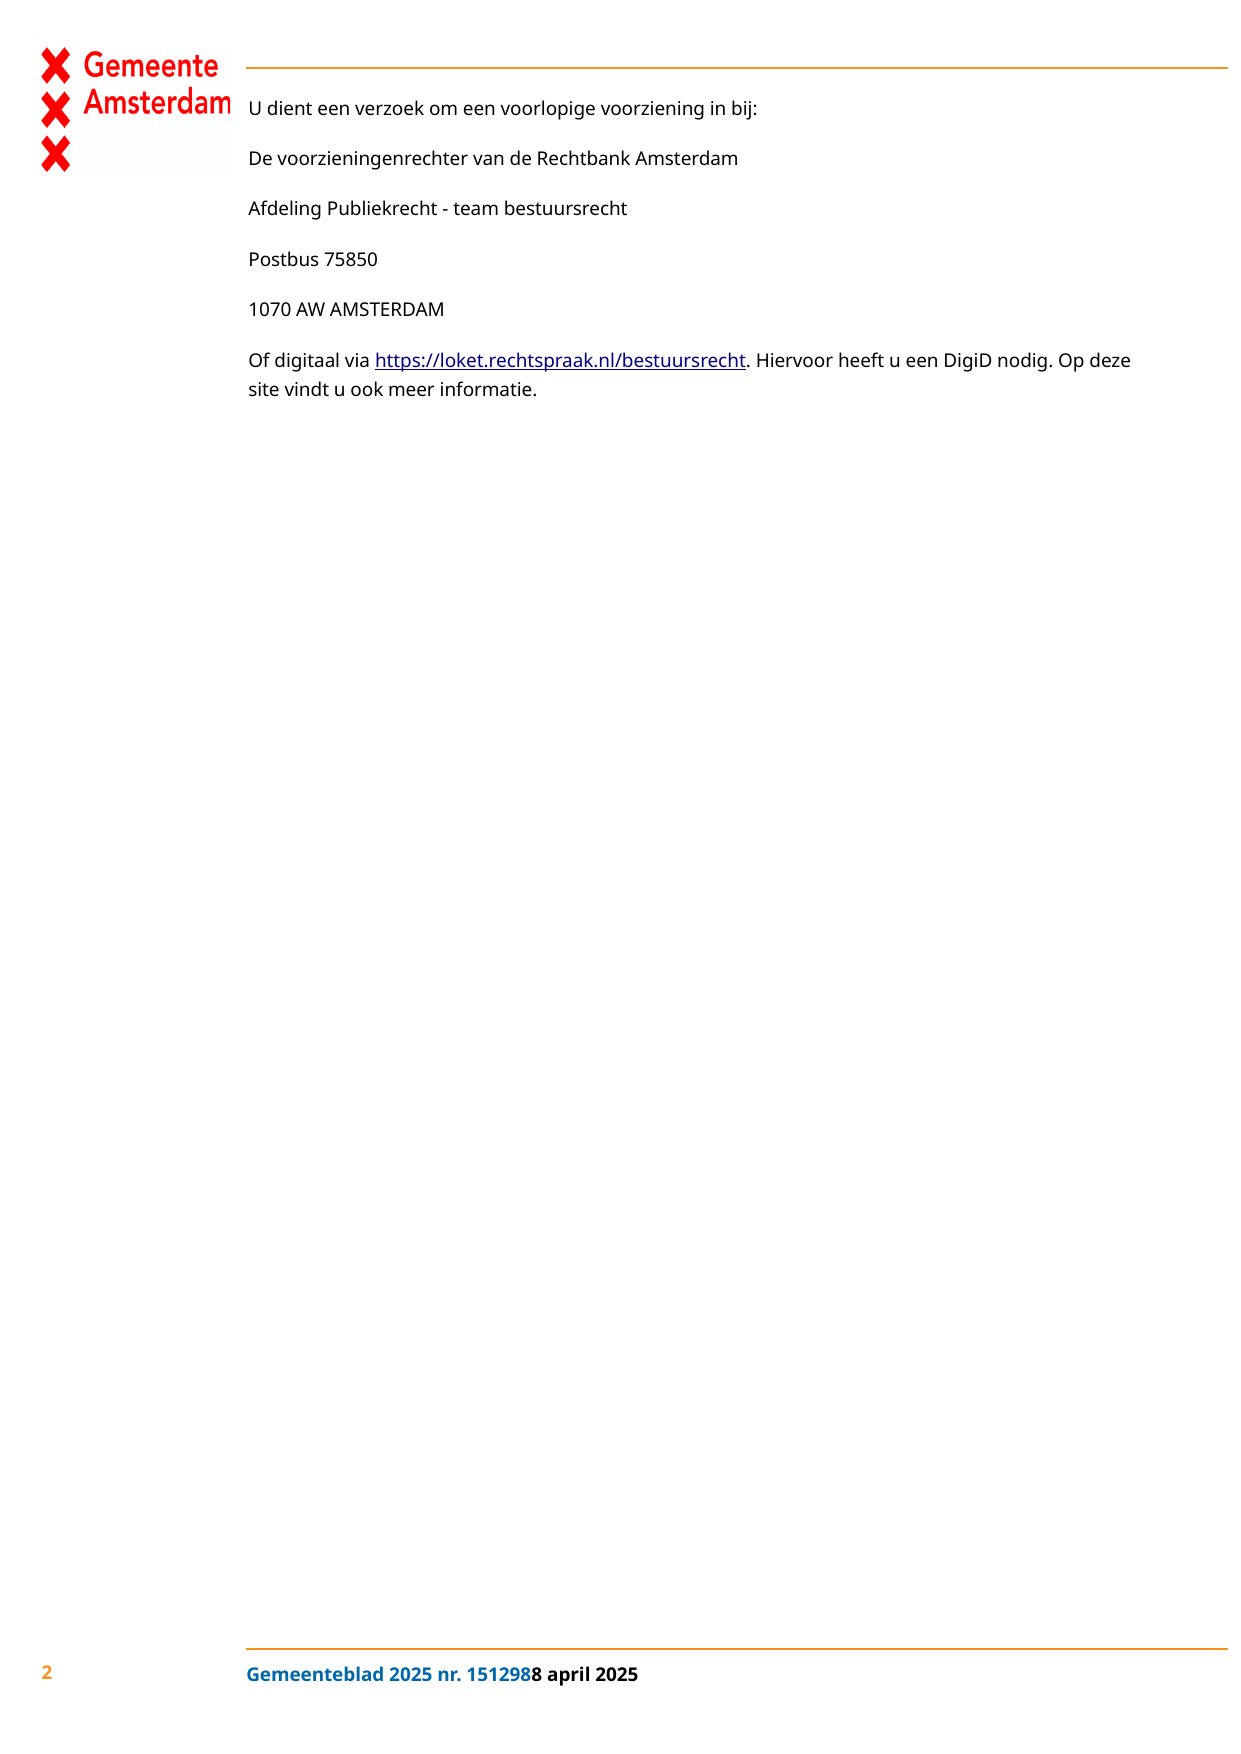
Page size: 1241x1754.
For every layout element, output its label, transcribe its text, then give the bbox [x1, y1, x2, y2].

text U dient een verzoek om een voorlopige voorziening in bij: [248, 95, 1152, 121]
text 1070 AW AMSTERDAM [248, 296, 1152, 322]
text Postbus 75850 [248, 246, 1152, 272]
picture [41, 47, 231, 172]
text Afdeling Publiekrecht - team bestuursrecht [248, 196, 1152, 221]
text Of digitaal via https://loket.rechtspraak.nl/bestuursrecht. Hiervoor heeft u een DigiD nodig. Op deze site vindt u ook meer informatie. [248, 347, 1152, 402]
text De voorzieningenrechter van de Rechtbank Amsterdam [248, 145, 1152, 171]
